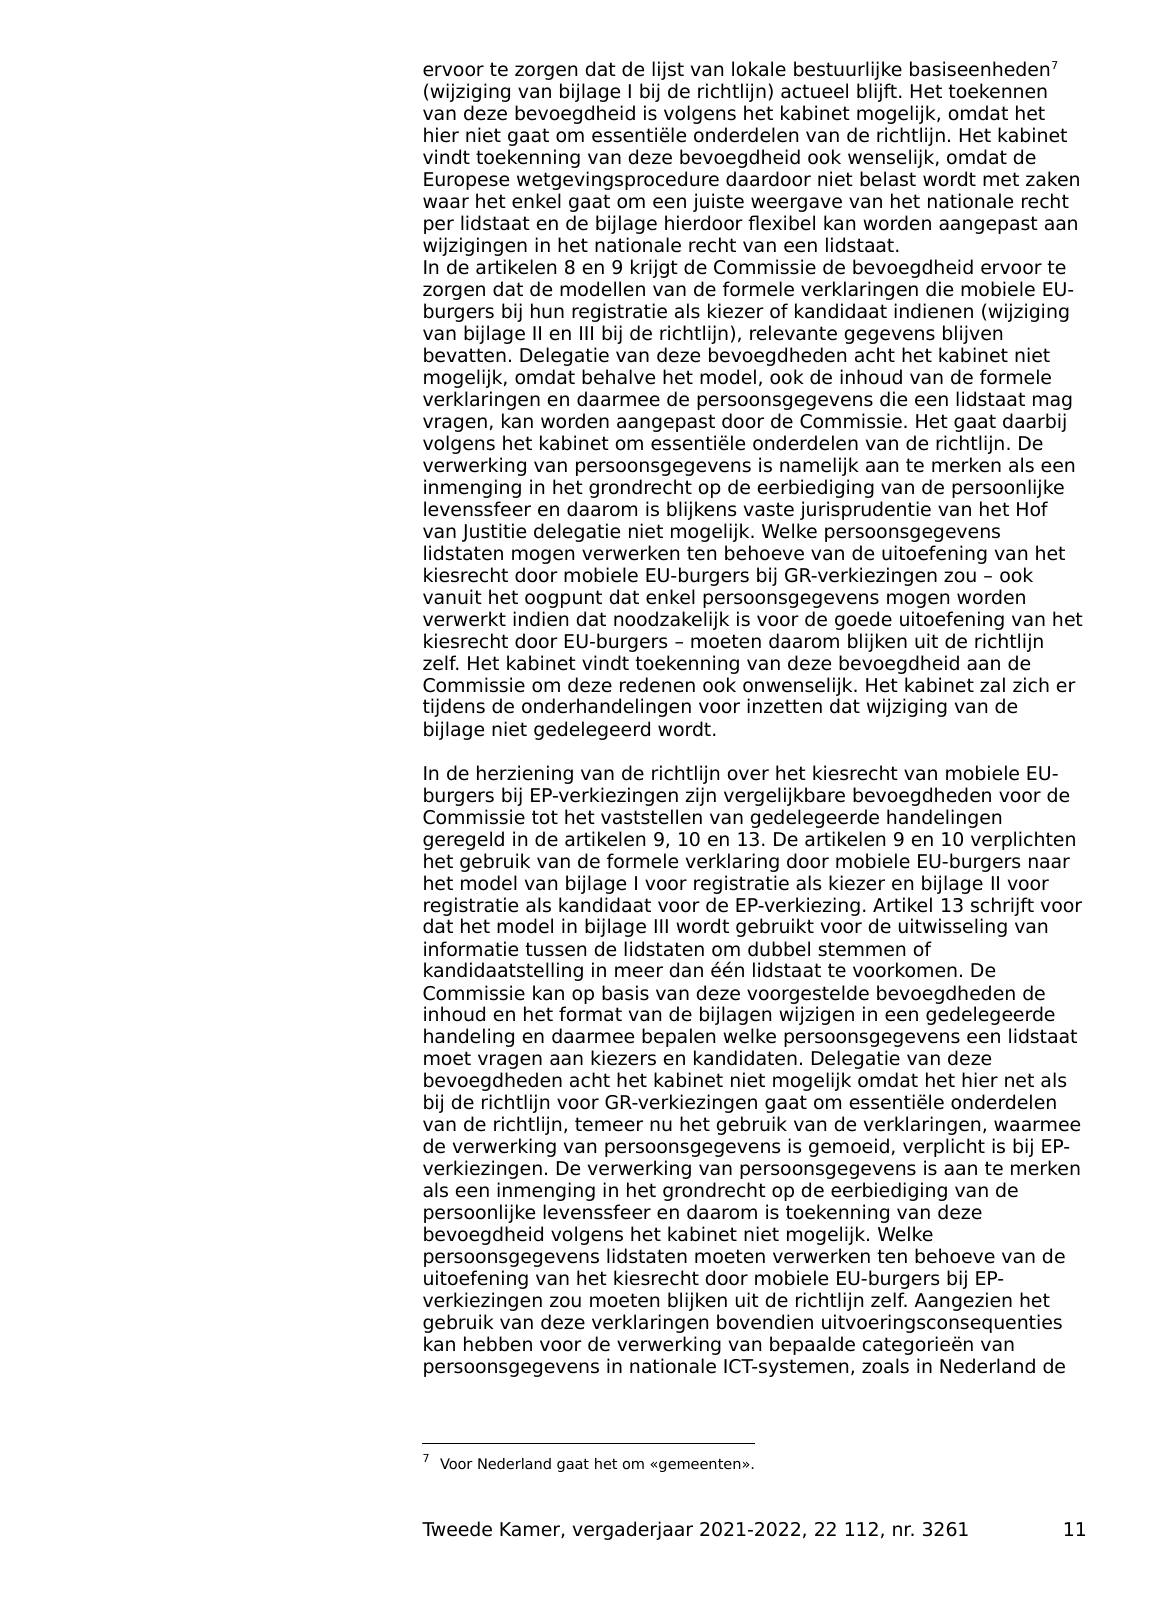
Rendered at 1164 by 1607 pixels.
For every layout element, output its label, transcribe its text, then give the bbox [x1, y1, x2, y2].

text In de herziening van de richtlijn over het kiesrecht van mobiele EU-burgers bij EP-verkiezingen zijn vergelijkbare bevoegdheden voor de Commissie tot het vaststellen van gedelegeerde handelingen geregeld in de artikelen 9, 10 en 13. De artikelen 9 en 10 verplichten het gebruik van de formele verklaring door mobiele EU-burgers naar het model van bijlage I voor registratie als kiezer en bijlage II voor registratie als kandidaat voor de EP-verkiezing. Artikel 13 schrijft voor dat het model in bijlage III wordt gebruikt voor de uitwisseling van informatie tussen de lidstaten om dubbel stemmen of kandidaatstelling in meer dan één lidstaat te voorkomen. De Commissie kan op basis van deze voorgestelde bevoegdheden de inhoud en het format van de bijlagen wijzigen in een gedelegeerde handeling en daarmee bepalen welke persoonsgegevens een lidstaat moet vragen aan kiezers en kandidaten. Delegatie van deze bevoegdheden acht het kabinet niet mogelijk omdat het hier net als bij de richtlijn voor GR-verkiezingen gaat om essentiële onderdelen van de richtlijn, temeer nu het gebruik van de verklaringen, waarmee de verwerking van persoonsgegevens is gemoeid, verplicht is bij EP-verkiezingen. De verwerking van persoonsgegevens is aan te merken als een inmenging in het grondrecht op de eerbiediging van de persoonlijke levenssfeer en daarom is toekenning van deze bevoegdheid volgens het kabinet niet mogelijk. Welke persoonsgegevens lidstaten moeten verwerken ten behoeve van de uitoefening van het kiesrecht door mobiele EU-burgers bij EP-verkiezingen zou moeten blijken uit de richtlijn zelf. Aangezien het gebruik van deze verklaringen bovendien uitvoeringsconsequenties kan hebben voor de verwerking van bepaalde categorieën van persoonsgegevens in nationale ICT-systemen, zoals in Nederland de [422, 763, 1087, 1378]
text ervoor te zorgen dat de lijst van lokale bestuurlijke basiseenheden (wijziging van bijlage I bij de richtlijn) actueel blijft. Het toekennen van deze bevoegdheid is volgens het kabinet mogelijk, omdat het hier niet gaat om essentiële onderdelen van de richtlijn. Het kabinet vindt toekenning van deze bevoegdheid ook wenselijk, omdat de Europese wetgevingsprocedure daardoor niet belast wordt met zaken waar het enkel gaat om een juiste weergave van het nationale recht per lidstaat en de bijlage hierdoor flexibel kan worden aangepast aan wijzigingen in het nationale recht van een lidstaat. [422, 59, 1087, 257]
text Voor Nederland gaat het om «gemeenten». [422, 1452, 1087, 1474]
text In de artikelen 8 en 9 krijgt de Commissie de bevoegdheid ervoor te zorgen dat de modellen van de formele verklaringen die mobiele EU-burgers bij hun registratie als kiezer of kandidaat indienen (wijziging van bijlage II en III bij de richtlijn), relevante gegevens blijven bevatten. Delegatie van deze bevoegdheden acht het kabinet niet mogelijk, omdat behalve het model, ook de inhoud van de formele verklaringen en daarmee de persoonsgegevens die een lidstaat mag vragen, kan worden aangepast door de Commissie. Het gaat daarbij volgens het kabinet om essentiële onderdelen van de richtlijn. De verwerking van persoonsgegevens is namelijk aan te merken als een inmenging in het grondrecht op de eerbiediging van de persoonlijke levenssfeer en daarom is blijkens vaste jurisprudentie van het Hof van Justitie delegatie niet mogelijk. Welke persoonsgegevens lidstaten mogen verwerken ten behoeve van de uitoefening van het kiesrecht door mobiele EU-burgers bij GR-verkiezingen zou – ook vanuit het oogpunt dat enkel persoonsgegevens mogen worden verwerkt indien dat noodzakelijk is voor de goede uitoefening van het kiesrecht door EU-burgers – moeten daarom blijken uit de richtlijn zelf. Het kabinet vindt toekenning van deze bevoegdheid aan de Commissie om deze redenen ook onwenselijk. Het kabinet zal zich er tijdens de onderhandelingen voor inzetten dat wijziging van de bijlage niet gedelegeerd wordt. [422, 257, 1087, 740]
